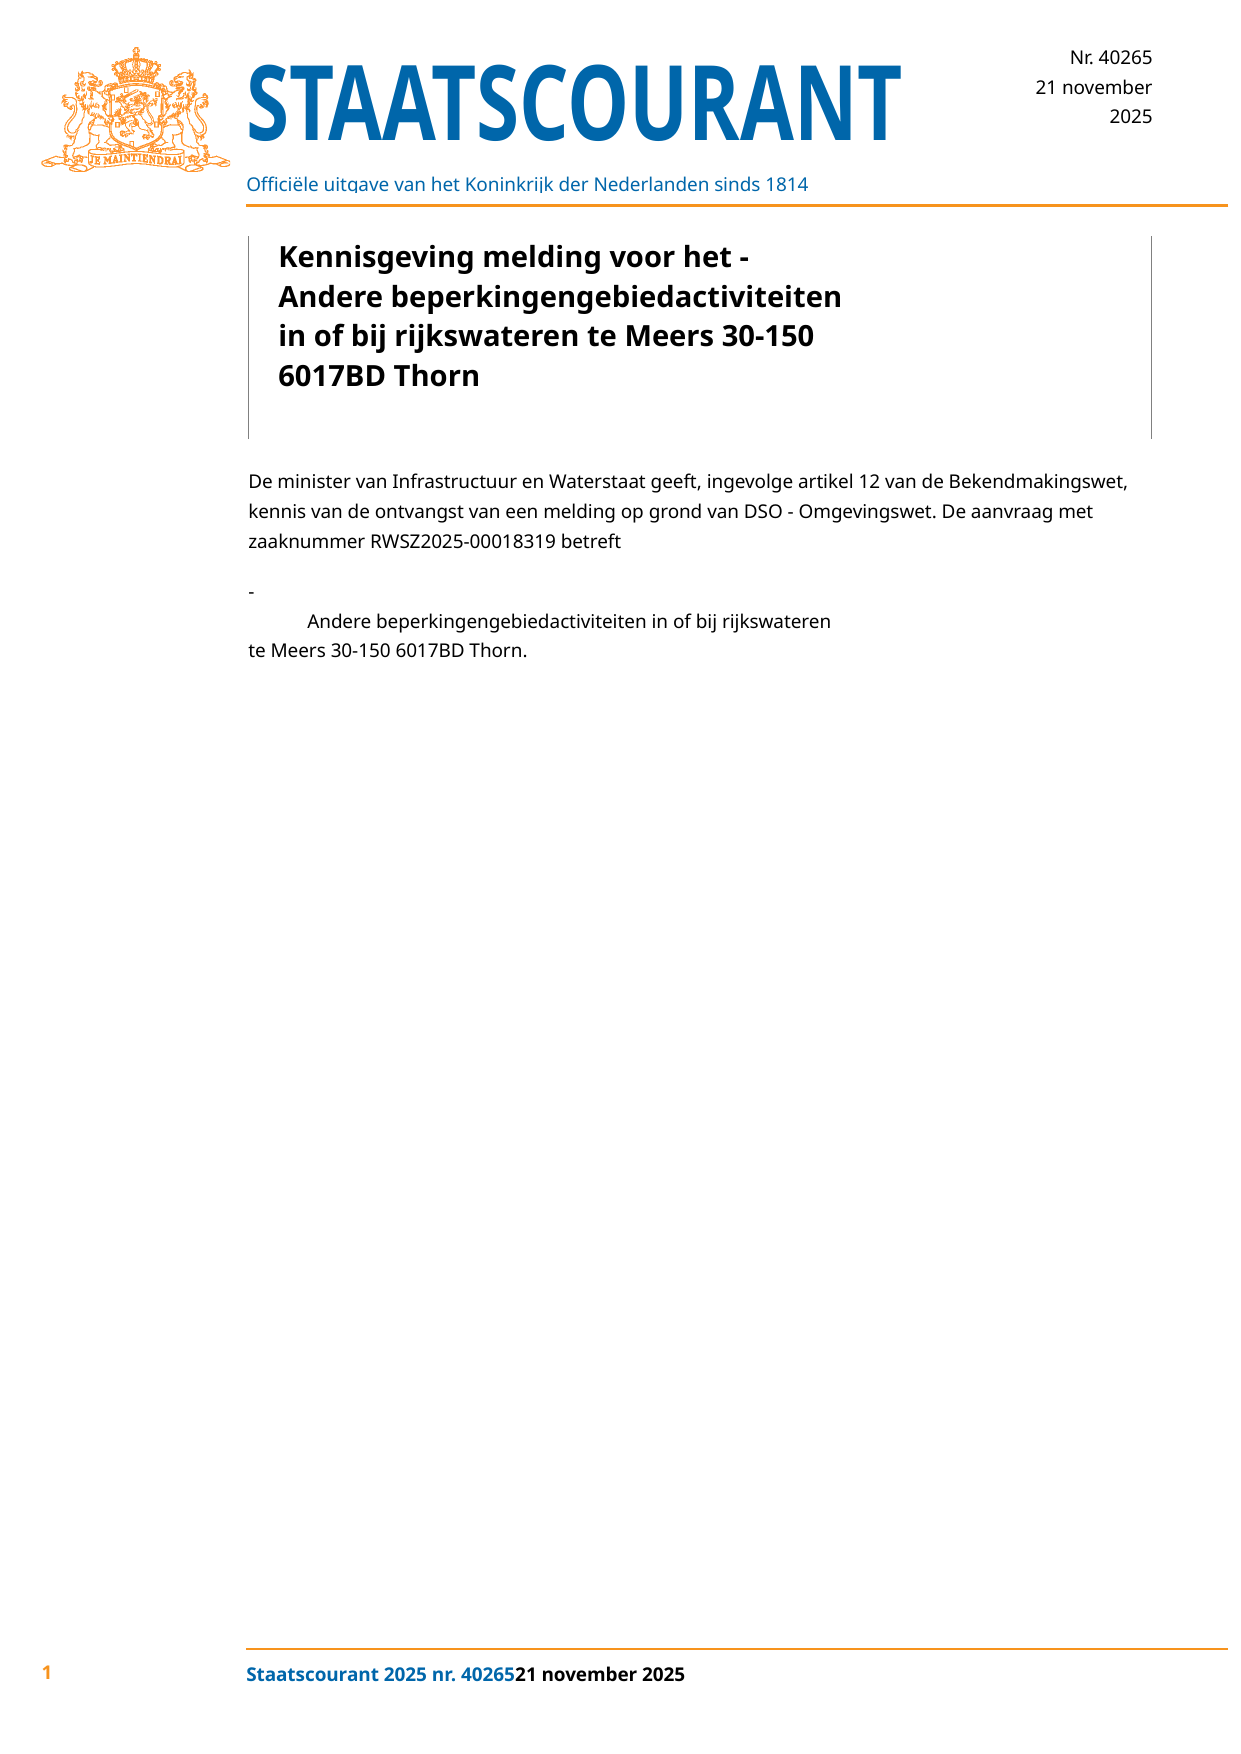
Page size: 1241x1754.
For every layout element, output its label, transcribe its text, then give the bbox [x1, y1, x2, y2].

picture [912, 236, 1090, 414]
table_header [1090, 236, 1151, 413]
table_header Kennisgeving melding voor het -Andere beperkingengebiedactiviteiten in of bij rijkswateren te Meers 30-150 6017BD Thorn [249, 236, 850, 439]
list Andere beperkingengebiedactiviteiten in of bij rijkswateren [248, 608, 1152, 633]
table_header [850, 236, 912, 413]
text te Meers 30-150 6017BD Thorn. [248, 637, 1152, 663]
text De minister van Infrastructuur en Waterstaat geeft, ingevolge artikel 12 van de Bekendmakingswet, kennis van de ontvangst van een melding op grond van DSO - Omgevingswet. De aanvraag met zaaknummer RWSZ2025-00018319 betreft [248, 469, 1152, 553]
picture [41, 47, 231, 172]
table_header [850, 414, 1151, 439]
